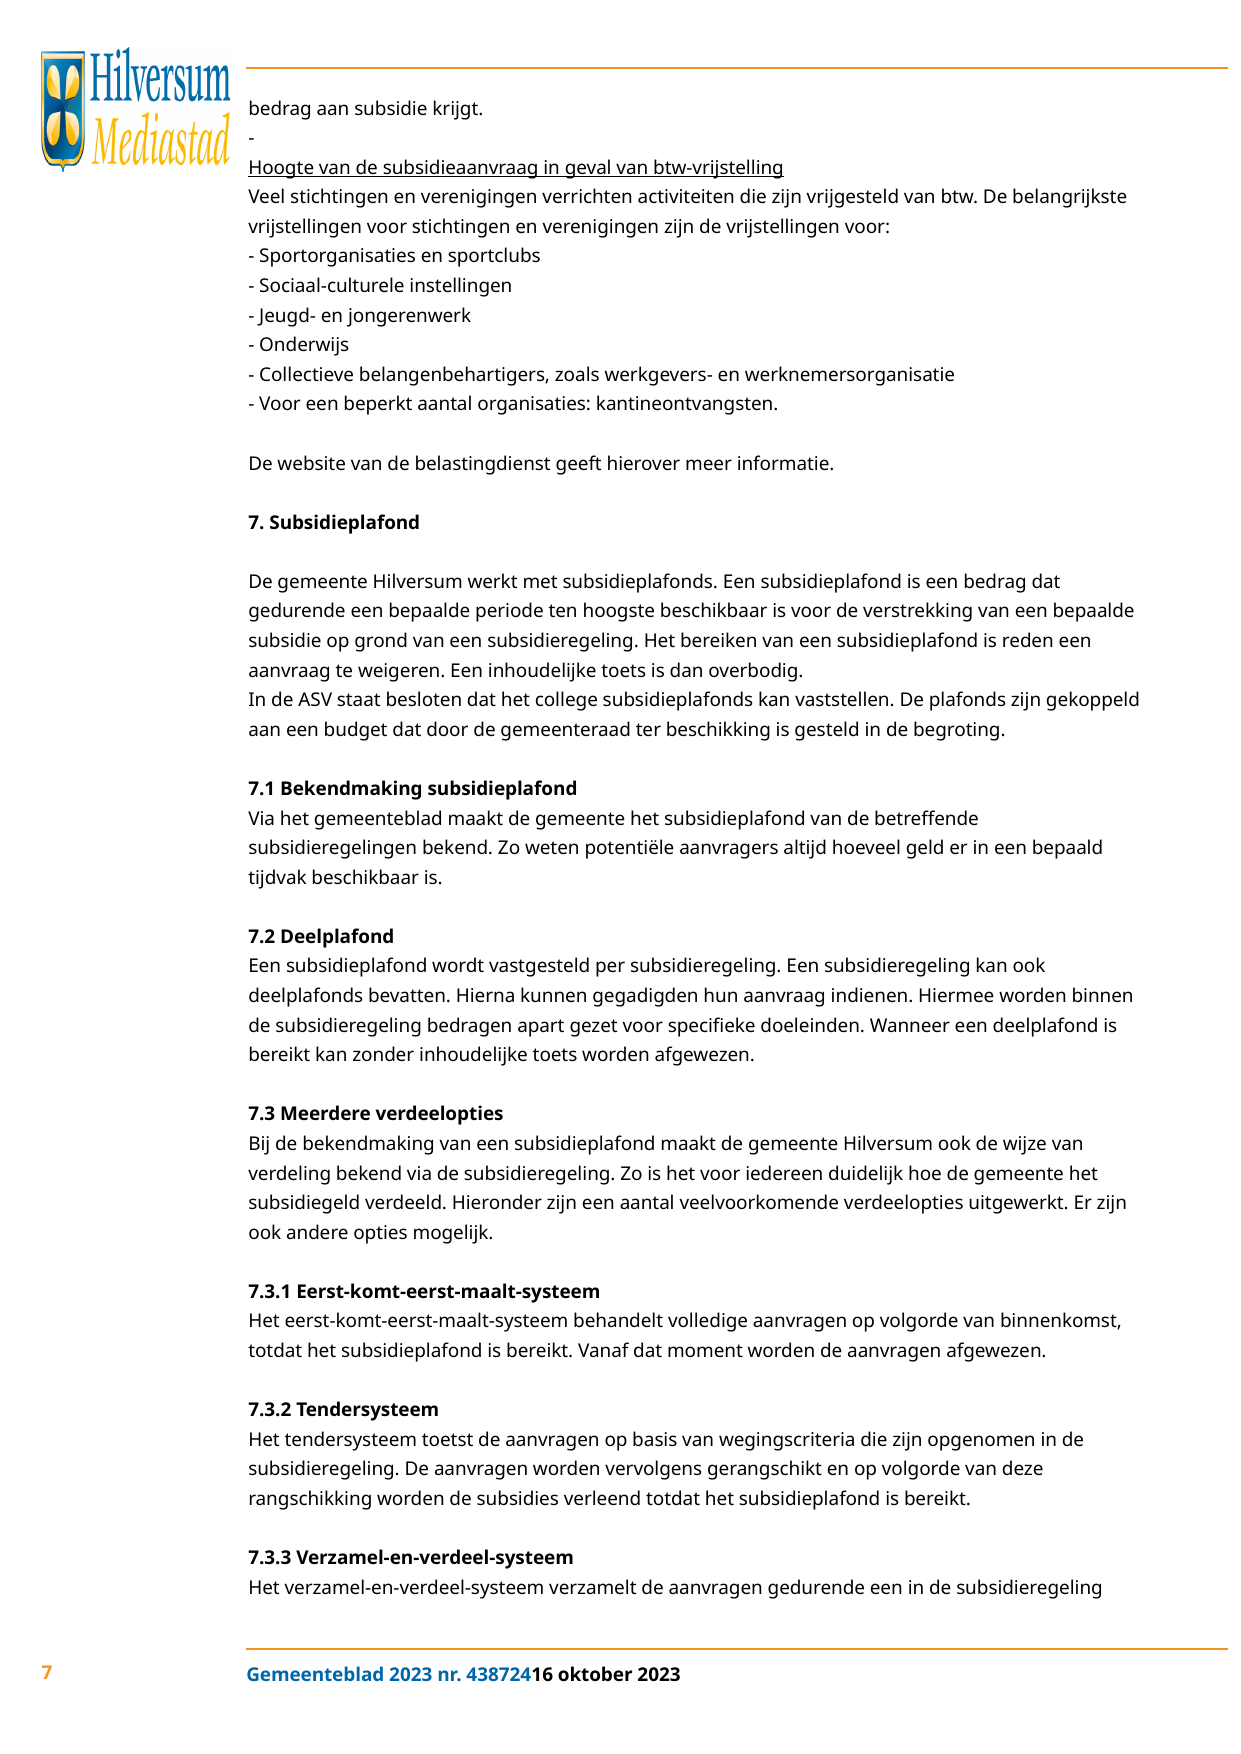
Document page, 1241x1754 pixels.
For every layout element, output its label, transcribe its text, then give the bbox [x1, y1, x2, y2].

text Het verzamel-en-verdeel-systeem verzamelt de aanvragen gedurende een in de subsidieregeling [248, 1574, 1152, 1600]
text - Collectieve belangenbehartigers, zoals werkgevers- en werknemersorganisatie [248, 361, 1152, 387]
text De website van de belastingdienst geeft hierover meer informatie. [248, 450, 1152, 476]
text 7.1 Bekendmaking subsidieplafond [248, 775, 1152, 801]
text Via het gemeenteblad maakt de gemeente het subsidieplafond van de betreffende subsidieregelingen bekend. Zo weten potentiële aanvragers altijd hoeveel geld er in een bepaald tijdvak beschikbaar is. [248, 805, 1152, 890]
text Bij de bekendmaking van een subsidieplafond maakt de gemeente Hilversum ook de wijze van verdeling bekend via de subsidieregeling. Zo is het voor iedereen duidelijk hoe de gemeente het subsidiegeld verdeeld. Hieronder zijn een aantal veelvoorkomende verdeelopties uitgewerkt. Er zijn ook andere opties mogelijk. [248, 1130, 1152, 1245]
text Een subsidieplafond wordt vastgesteld per subsidieregeling. Een subsidieregeling kan ook deelplafonds bevatten. Hierna kunnen gegadigden hun aanvraag indienen. Hiermee worden binnen de subsidieregeling bedragen apart gezet voor specifieke doeleinden. Wanneer een deelplafond is bereikt kan zonder inhoudelijke toets worden afgewezen. [248, 953, 1152, 1067]
text - Sociaal-culturele instellingen [248, 272, 1152, 298]
text 7. Subsidieplafond [248, 509, 1152, 535]
text Het tendersysteem toetst de aanvragen op basis van wegingscriteria die zijn opgenomen in de subsidieregeling. De aanvragen worden vervolgens gerangschikt en op volgorde van deze rangschikking worden de subsidies verleend totdat het subsidieplafond is bereikt. [248, 1426, 1152, 1511]
text Hoogte van de subsidieaanvraag in geval van btw-vrijstelling [248, 154, 1152, 180]
text - Voor een beperkt aantal organisaties: kantineontvangsten. [248, 391, 1152, 416]
text - Onderwijs [248, 331, 1152, 357]
text 7.3.1 Eerst-komt-eerst-maalt-systeem [248, 1278, 1152, 1304]
text Het eerst-komt-eerst-maalt-systeem behandelt volledige aanvragen op volgorde van binnenkomst, totdat het subsidieplafond is bereikt. Vanaf dat moment worden de aanvragen afgewezen. [248, 1308, 1152, 1363]
text 7.3 Meerdere verdeelopties [248, 1101, 1152, 1126]
text bedrag aan subsidie krijgt. [248, 95, 1152, 121]
text 7.2 Deelplafond [248, 923, 1152, 949]
text - Sportorganisaties en sportclubs [248, 243, 1152, 268]
text In de ASV staat besloten dat het college subsidieplafonds kan vaststellen. De plafonds zijn gekoppeld aan een budget dat door de gemeenteraad ter beschikking is gesteld in de begroting. [248, 686, 1152, 742]
text 7.3.2 Tendersysteem [248, 1396, 1152, 1422]
text - Jeugd- en jongerenwerk [248, 302, 1152, 328]
text De gemeente Hilversum werkt met subsidieplafonds. Een subsidieplafond is een bedrag dat gedurende een bepaalde periode ten hoogste beschikbaar is voor de verstrekking van een bepaalde subsidie op grond van een subsidieregeling. Het bereiken van een subsidieplafond is reden een aanvraag te weigeren. Een inhoudelijke toets is dan overbodig. [248, 568, 1152, 683]
text 7.3.3 Verzamel-en-verdeel-systeem [248, 1544, 1152, 1570]
text Veel stichtingen en verenigingen verrichten activiteiten die zijn vrijgesteld van btw. De belangrijkste vrijstellingen voor stichtingen en verenigingen zijn de vrijstellingen voor: [248, 183, 1152, 239]
text - [248, 124, 1152, 150]
picture [41, 47, 231, 172]
